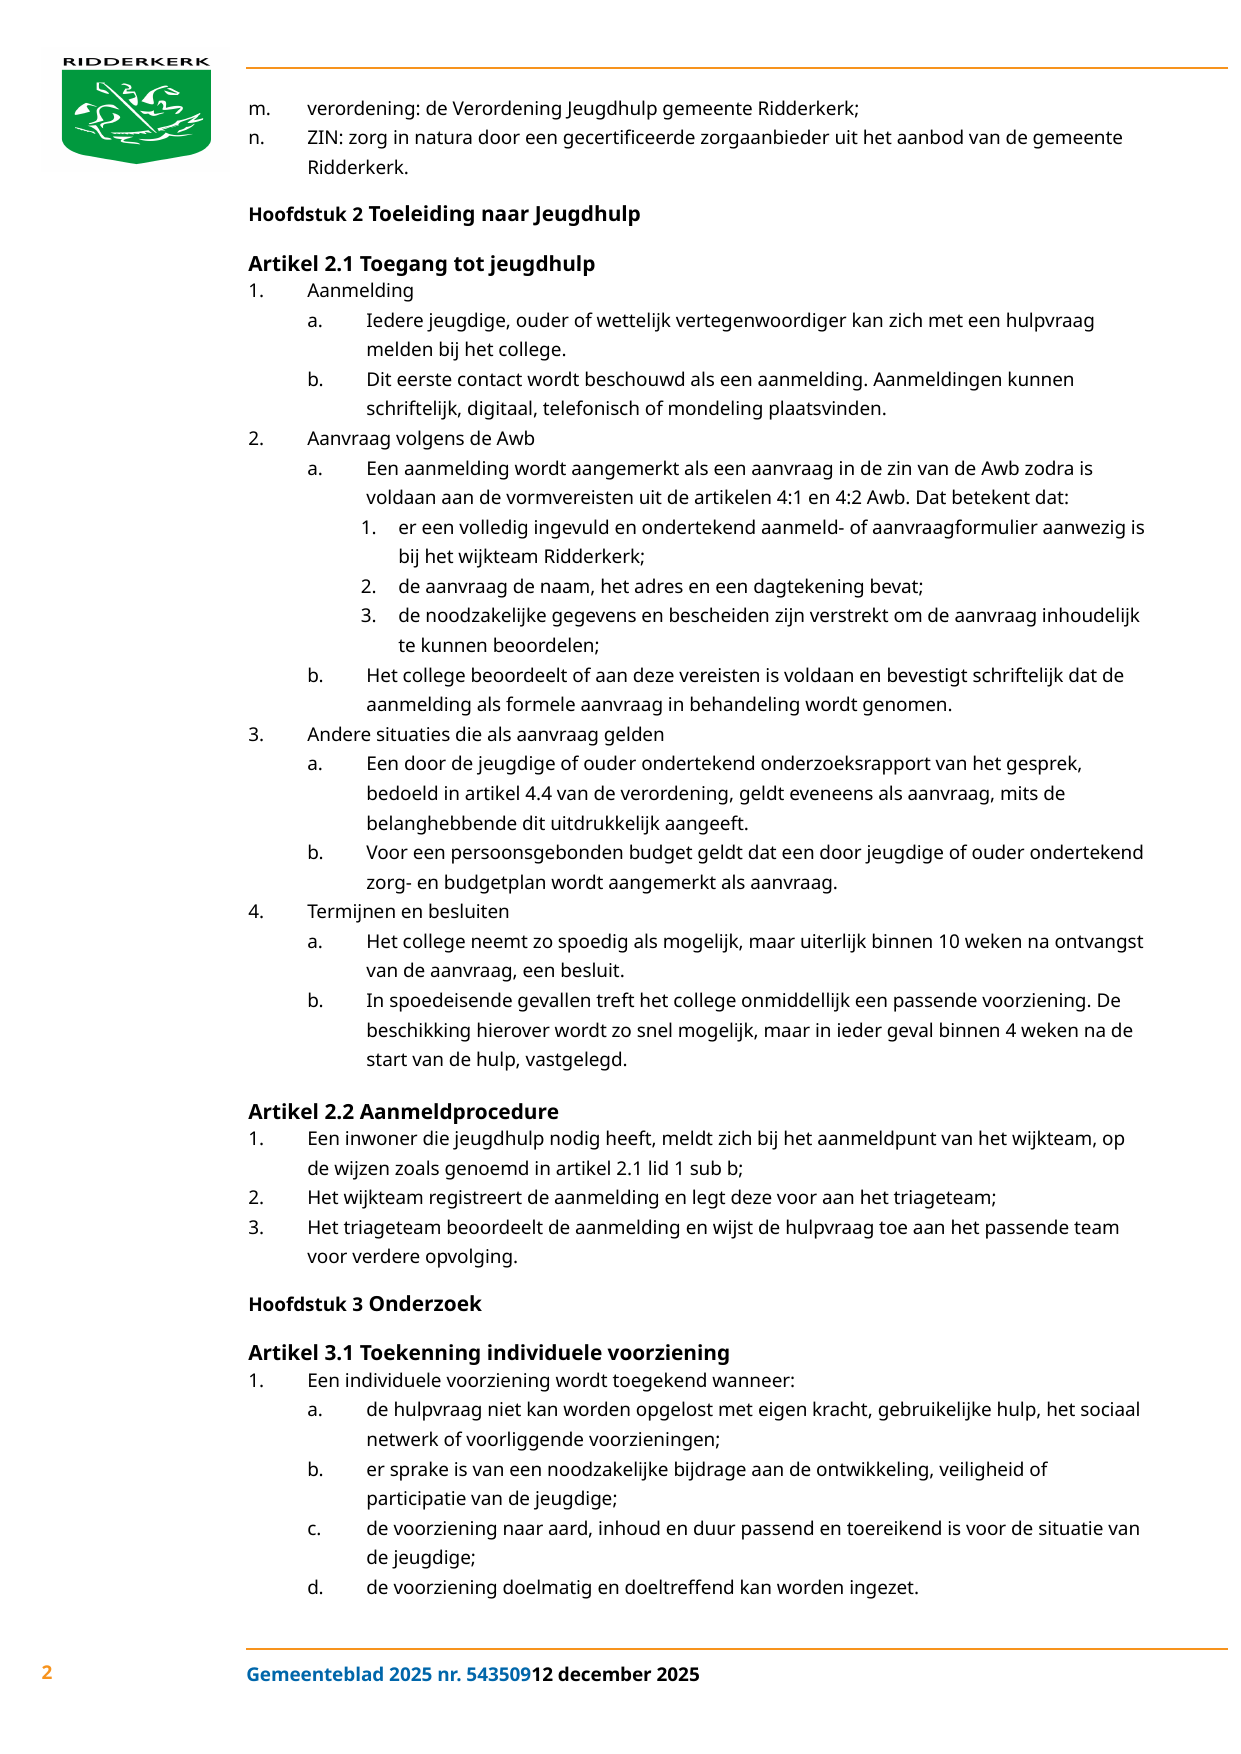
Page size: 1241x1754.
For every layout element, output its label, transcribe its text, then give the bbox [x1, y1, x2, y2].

text Hoofdstuk 2 Toeleiding naar Jeugdhulp [248, 199, 1152, 228]
list er sprake is van een noodzakelijke bijdrage aan de ontwikkeling, veiligheid of participatie van de jeugdige; [307, 1456, 1152, 1511]
list Aanmelding [248, 277, 1152, 303]
list de hulpvraag niet kan worden opgelost met eigen kracht, gebruikelijke hulp, het sociaal netwerk of voorliggende voorzieningen; [307, 1397, 1152, 1452]
list de voorziening naar aard, inhoud en duur passend en toereikend is voor de situatie van de jeugdige; [307, 1515, 1152, 1570]
list de aanvraag de naam, het adres en een dagtekening bevat; [361, 573, 1152, 599]
text Artikel 2.2 Aanmeldprocedure [248, 1097, 1152, 1125]
list Het triageteam beoordeelt de aanmelding en wijst de hulpvraag toe aan het passende team voor verdere opvolging. [248, 1214, 1152, 1269]
list Een inwoner die jeugdhulp nodig heeft, meldt zich bij het aanmeldpunt van het wijkteam, op de wijzen zoals genoemd in artikel 2.1 lid 1 sub b; [248, 1125, 1152, 1181]
list Termijnen en besluiten [248, 898, 1152, 924]
list de noodzakelijke gegevens en bescheiden zijn verstrekt om de aanvraag inhoudelijk te kunnen beoordelen; [361, 603, 1152, 658]
list Dit eerste contact wordt beschouwd als een aanmelding. Aanmeldingen kunnen schriftelijk, digitaal, telefonisch of mondeling plaatsvinden. [307, 366, 1152, 421]
list Een door de jeugdige of ouder ondertekend onderzoeksrapport van het gesprek, bedoeld in artikel 4.4 van de verordening, geldt eveneens als aanvraag, mits de belanghebbende dit uitdrukkelijk aangeeft. [307, 751, 1152, 836]
text Artikel 3.1 Toekenning individuele voorziening [248, 1338, 1152, 1367]
list de voorziening doelmatig en doeltreffend kan worden ingezet. [307, 1574, 1152, 1600]
list Andere situaties die als aanvraag gelden [248, 721, 1152, 747]
list Een aanmelding wordt aangemerkt als een aanvraag in de zin van de Awb zodra is voldaan aan de vormvereisten uit de artikelen 4:1 en 4:2 Awb. Dat betekent dat: [307, 455, 1152, 510]
list In spoedeisende gevallen treft het college onmiddellijk een passende voorziening. De beschikking hierover wordt zo snel mogelijk, maar in ieder geval binnen 4 weken na de start van de hulp, vastgelegd. [307, 987, 1152, 1072]
list Aanvraag volgens de Awb [248, 425, 1152, 451]
list Het college beoordeelt of aan deze vereisten is voldaan en bevestigt schriftelijk dat de aanmelding als formele aanvraag in behandeling wordt genomen. [307, 662, 1152, 717]
list Het wijkteam registreert de aanmelding en legt deze voor aan het triageteam; [248, 1184, 1152, 1210]
list Iedere jeugdige, ouder of wettelijk vertegenwoordiger kan zich met een hulpvraag melden bij het college. [307, 307, 1152, 362]
list Een individuele voorziening wordt toegekend wanneer: [248, 1367, 1152, 1393]
list er een volledig ingevuld en ondertekend aanmeld- of aanvraagformulier aanwezig is bij het wijkteam Ridderkerk; [361, 514, 1152, 569]
text Hoofdstuk 3 Onderzoek [248, 1289, 1152, 1318]
list Het college neemt zo spoedig als mogelijk, maar uiterlijk binnen 10 weken na ontvangst van de aanvraag, een besluit. [307, 928, 1152, 983]
list Voor een persoonsgebonden budget geldt dat een door jeugdige of ouder ondertekend zorg- en budgetplan wordt aangemerkt als aanvraag. [307, 839, 1152, 895]
list verordening: de Verordening Jeugdhulp gemeente Ridderkerk; [248, 95, 1152, 121]
picture [41, 47, 231, 172]
list ZIN: zorg in natura door een gecertificeerde zorgaanbieder uit het aanbod van de gemeente Ridderkerk. [248, 124, 1152, 180]
text Artikel 2.1 Toegang tot jeugdhulp [248, 249, 1152, 277]
